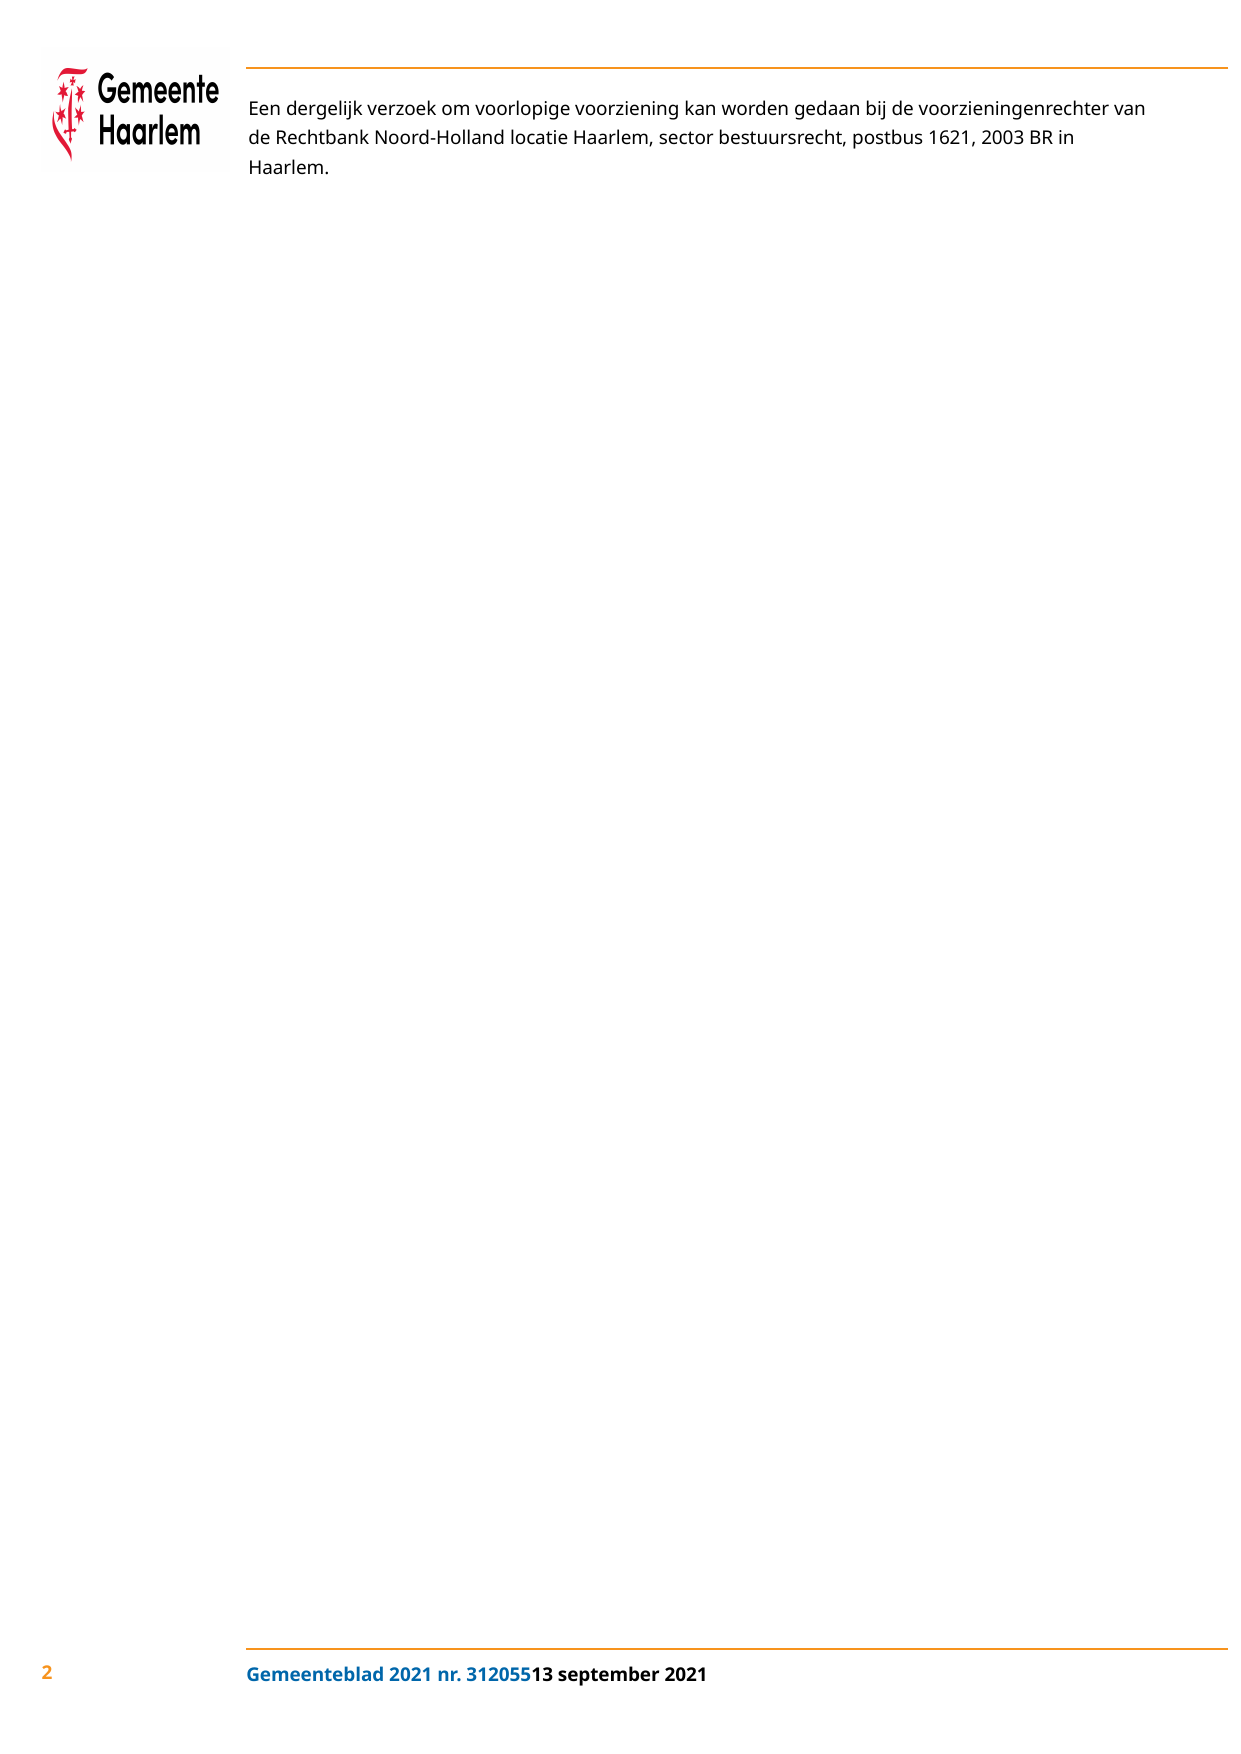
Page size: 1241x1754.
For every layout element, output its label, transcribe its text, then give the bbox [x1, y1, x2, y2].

text Een dergelijk verzoek om voorlopige voorziening kan worden gedaan bij de voorzieningenrechter van de Rechtbank Noord-Holland locatie Haarlem, sector bestuursrecht, postbus 1621, 2003 BR in Haarlem. [248, 95, 1152, 180]
picture [41, 47, 231, 172]
